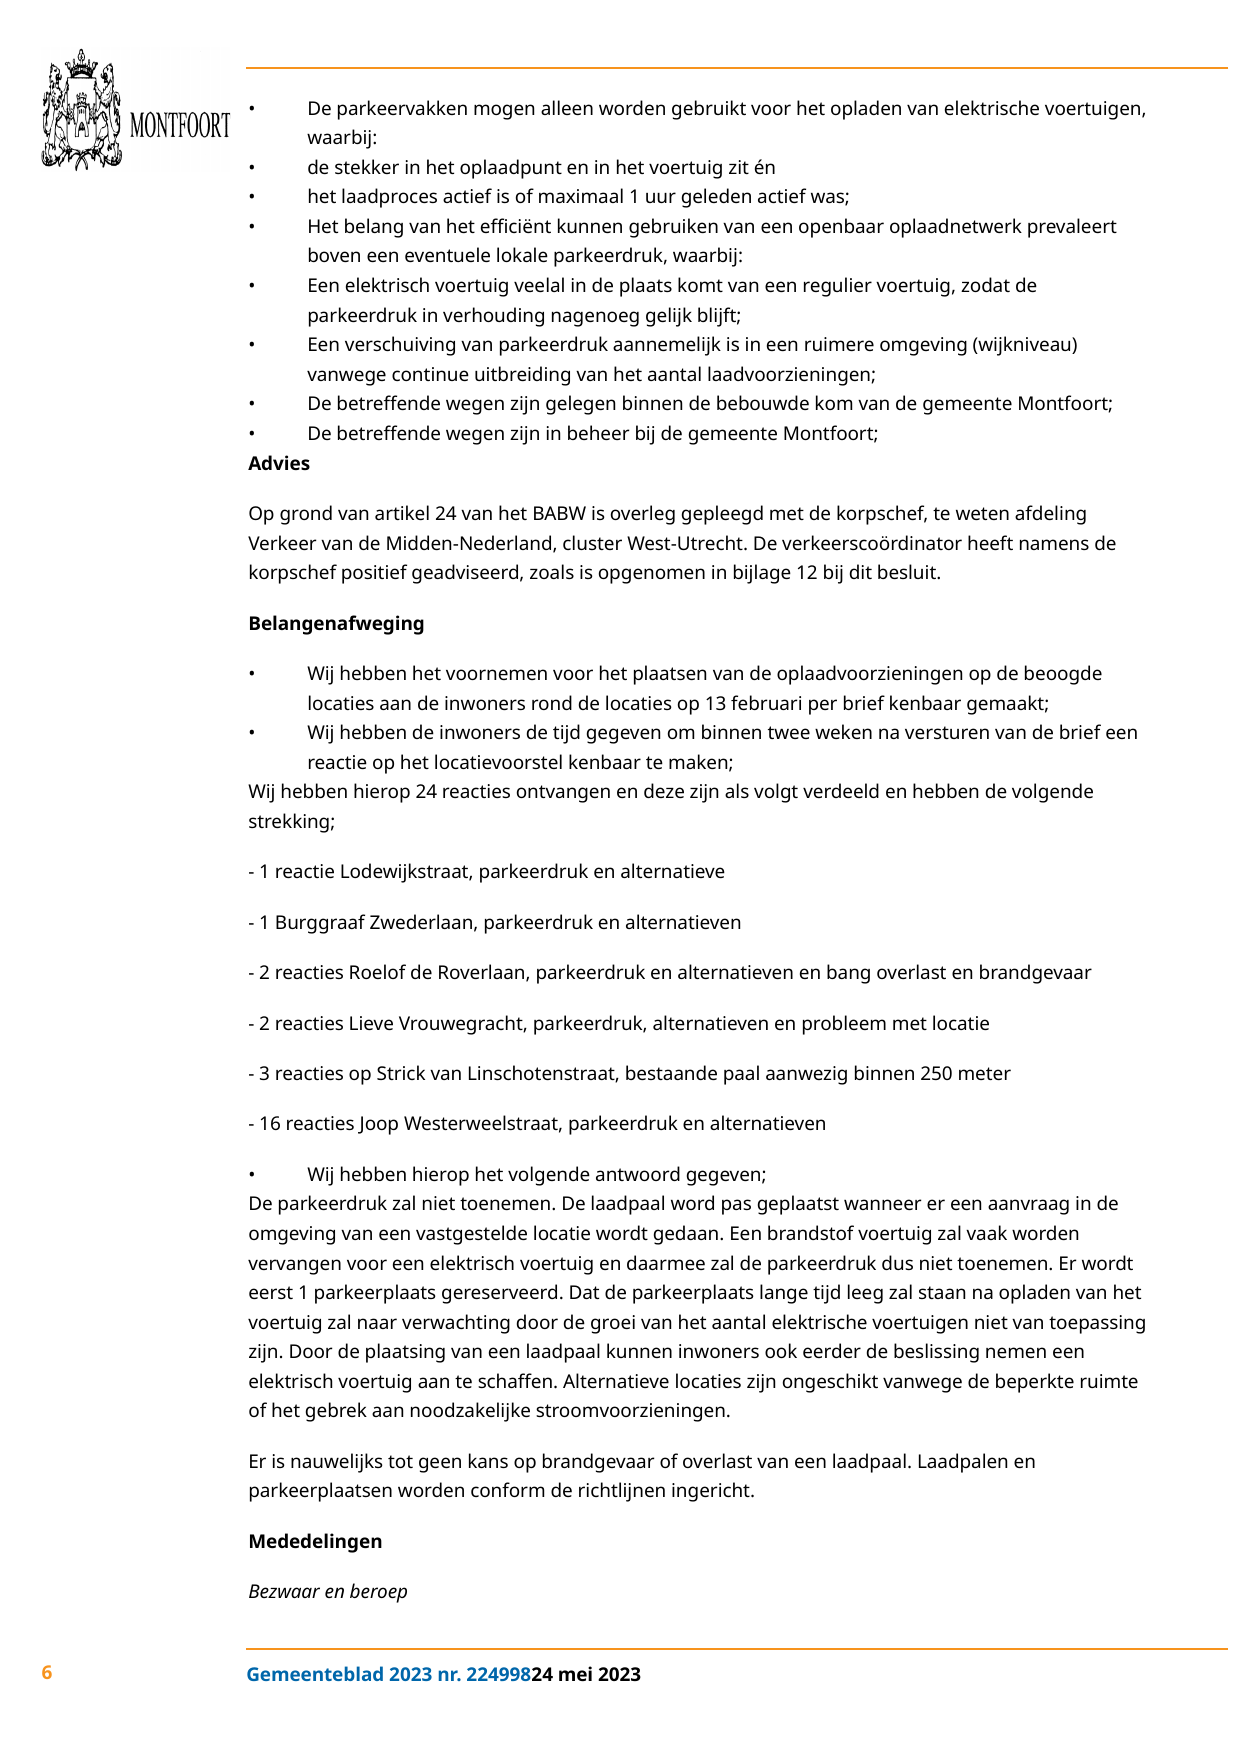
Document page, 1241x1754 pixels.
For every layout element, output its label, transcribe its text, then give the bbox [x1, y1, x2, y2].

text Belangenafweging [248, 610, 1152, 636]
text - 1 reactie Lodewijkstraat, parkeerdruk en alternatieve [248, 858, 1152, 884]
picture [41, 47, 231, 172]
text Er is nauwelijks tot geen kans op brandgevaar of overlast van een laadpaal. Laadpalen en parkeerplaatsen worden conform de richtlijnen ingericht. [248, 1448, 1152, 1503]
text De parkeerdruk zal niet toenemen. De laadpaal word pas geplaatst wanneer er een aanvraag in de omgeving van een vastgestelde locatie wordt gedaan. Een brandstof voertuig zal vaak worden vervangen voor een elektrisch voertuig en daarmee zal de parkeerdruk dus niet toenemen. Er wordt eerst 1 parkeerplaats gereserveerd. Dat de parkeerplaats lange tijd leeg zal staan na opladen van het voertuig zal naar verwachting door de groei van het aantal elektrische voertuigen niet van toepassing zijn. Door de plaatsing van een laadpaal kunnen inwoners ook eerder de beslissing nemen een elektrisch voertuig aan te schaffen. Alternatieve locaties zijn ongeschikt vanwege de beperkte ruimte of het gebrek aan noodzakelijke stroomvoorzieningen. [248, 1191, 1152, 1423]
text - 16 reacties Joop Westerweelstraat, parkeerdruk en alternatieven [248, 1111, 1152, 1136]
list De betreffende wegen zijn in beheer bij de gemeente Montfoort; [248, 420, 1152, 446]
text Mededelingen [248, 1528, 1152, 1554]
text - 3 reacties op Strick van Linschotenstraat, bestaande paal aanwezig binnen 250 meter [248, 1060, 1152, 1086]
list De betreffende wegen zijn gelegen binnen de bebouwde kom van de gemeente Montfoort; [248, 391, 1152, 416]
list Het belang van het efficiënt kunnen gebruiken van een openbaar oplaadnetwerk prevaleert boven een eventuele lokale parkeerdruk, waarbij: [248, 213, 1152, 268]
list Een elektrisch voertuig veelal in de plaats komt van een regulier voertuig, zodat de parkeerdruk in verhouding nagenoeg gelijk blijft; [248, 272, 1152, 328]
list de stekker in het oplaadpunt en in het voertuig zit én [248, 154, 1152, 180]
list Een verschuiving van parkeerdruk aannemelijk is in een ruimere omgeving (wijkniveau) vanwege continue uitbreiding van het aantal laadvoorzieningen; [248, 331, 1152, 387]
text - 2 reacties Roelof de Roverlaan, parkeerdruk en alternatieven en bang overlast en brandgevaar [248, 959, 1152, 985]
text Op grond van artikel 24 van het BABW is overleg gepleegd met de korpschef, te weten afdeling Verkeer van de Midden-Nederland, cluster West-Utrecht. De verkeerscoördinator heeft namens de korpschef positief geadviseerd, zoals is opgenomen in bijlage 12 bij dit besluit. [248, 500, 1152, 585]
text Advies [248, 450, 1152, 476]
list Wij hebben het voornemen voor het plaatsen van de oplaadvoorzieningen op de beoogde locaties aan de inwoners rond de locaties op 13 februari per brief kenbaar gemaakt; [248, 660, 1152, 716]
list De parkeervakken mogen alleen worden gebruikt voor het opladen van elektrische voertuigen, waarbij: [248, 95, 1152, 150]
list het laadproces actief is of maximaal 1 uur geleden actief was; [248, 183, 1152, 209]
text Bezwaar en beroep [248, 1578, 1152, 1604]
list Wij hebben de inwoners de tijd gegeven om binnen twee weken na versturen van de brief een reactie op het locatievoorstel kenbaar te maken; [248, 719, 1152, 775]
text - 1 Burggraaf Zwederlaan, parkeerdruk en alternatieven [248, 909, 1152, 935]
text Wij hebben hierop 24 reacties ontvangen en deze zijn als volgt verdeeld en hebben de volgende strekking; [248, 778, 1152, 834]
list Wij hebben hierop het volgende antwoord gegeven; [248, 1161, 1152, 1187]
text - 2 reacties Lieve Vrouwegracht, parkeerdruk, alternatieven en probleem met locatie [248, 1010, 1152, 1036]
